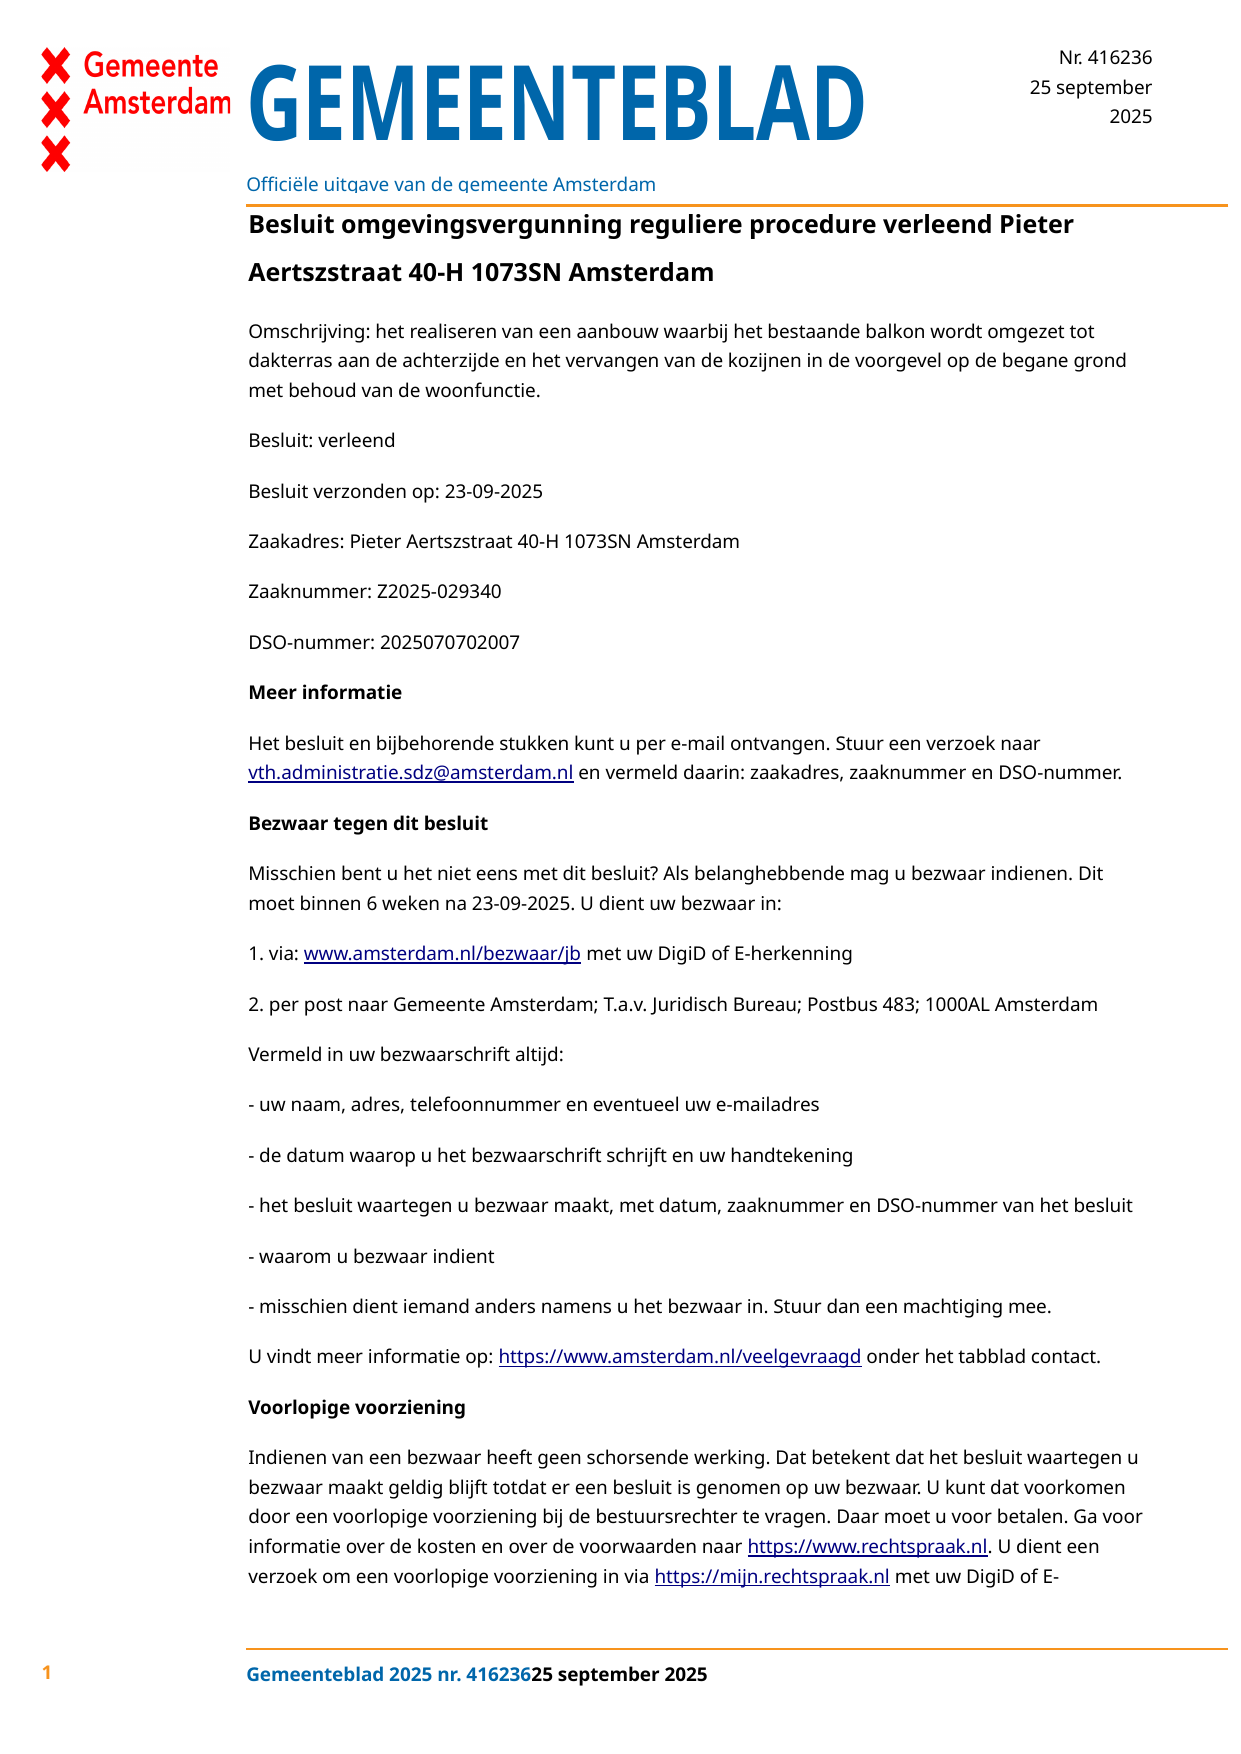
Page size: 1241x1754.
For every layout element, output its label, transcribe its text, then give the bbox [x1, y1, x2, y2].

text - de datum waarop u het bezwaarschrift schrijft en uw handtekening [248, 1142, 1152, 1168]
text Zaaknummer: Z2025-029340 [248, 579, 1152, 604]
text Vermeld in uw bezwaarschrift altijd: [248, 1041, 1152, 1067]
text Misschien bent u het niet eens met dit besluit? Als belanghebbende mag u bezwaar indienen. Dit moet binnen 6 weken na 23-09-2025. U dient uw bezwaar in: [248, 860, 1152, 916]
picture [41, 47, 231, 172]
text Zaakadres: Pieter Aertszstraat 40-H 1073SN Amsterdam [248, 528, 1152, 554]
text 2. per post naar Gemeente Amsterdam; T.a.v. Juridisch Bureau; Postbus 483; 1000AL Amsterdam [248, 991, 1152, 1017]
text U vindt meer informatie op: https://www.amsterdam.nl/veelgevraagd onder het tabblad contact. [248, 1344, 1152, 1369]
text Het besluit en bijbehorende stukken kunt u per e-mail ontvangen. Stuur een verzoek naar vth.administratie.sdz@amsterdam.nl en vermeld daarin: zaakadres, zaaknummer en DSO-nummer. [248, 730, 1152, 785]
text Omschrijving: het realiseren van een aanbouw waarbij het bestaande balkon wordt omgezet tot dakterras aan de achterzijde en het vervangen van de kozijnen in de voorgevel op de begane grond met behoud van de woonfunctie. [248, 318, 1152, 403]
text Meer informatie [248, 679, 1152, 705]
text - waarom u bezwaar indient [248, 1243, 1152, 1269]
text Bezwaar tegen dit besluit [248, 810, 1152, 836]
text Voorlopige voorziening [248, 1394, 1152, 1420]
text Besluit verzonden op: 23-09-2025 [248, 478, 1152, 504]
text 1. via: www.amsterdam.nl/bezwaar/jb met uw DigiD of E-herkenning [248, 940, 1152, 966]
text Besluit omgevingsvergunning reguliere procedure verleend Pieter Aertszstraat 40-H 1073SN Amsterdam [248, 207, 1152, 288]
text - het besluit waartegen u bezwaar maakt, met datum, zaaknummer en DSO-nummer van het besluit [248, 1192, 1152, 1218]
text - uw naam, adres, telefoonnummer en eventueel uw e-mailadres [248, 1092, 1152, 1117]
text - misschien dient iemand anders namens u het bezwaar in. Stuur dan een machtiging mee. [248, 1293, 1152, 1319]
text Besluit: verleend [248, 427, 1152, 453]
text DSO-nummer: 2025070702007 [248, 629, 1152, 655]
text Indienen van een bezwaar heeft geen schorsende werking. Dat betekent dat het besluit waartegen u bezwaar maakt geldig blijft totdat er een besluit is genomen op uw bezwaar. U kunt dat voorkomen door een voorlopige voorziening bij de bestuursrechter te vragen. Daar moet u voor betalen. Ga voor informatie over de kosten en over de voorwaarden naar https://www.rechtspraak.nl. U dient een verzoek om een voorlopige voorziening in via https://mijn.rechtspraak.nl met uw DigiD of E- [248, 1444, 1152, 1589]
